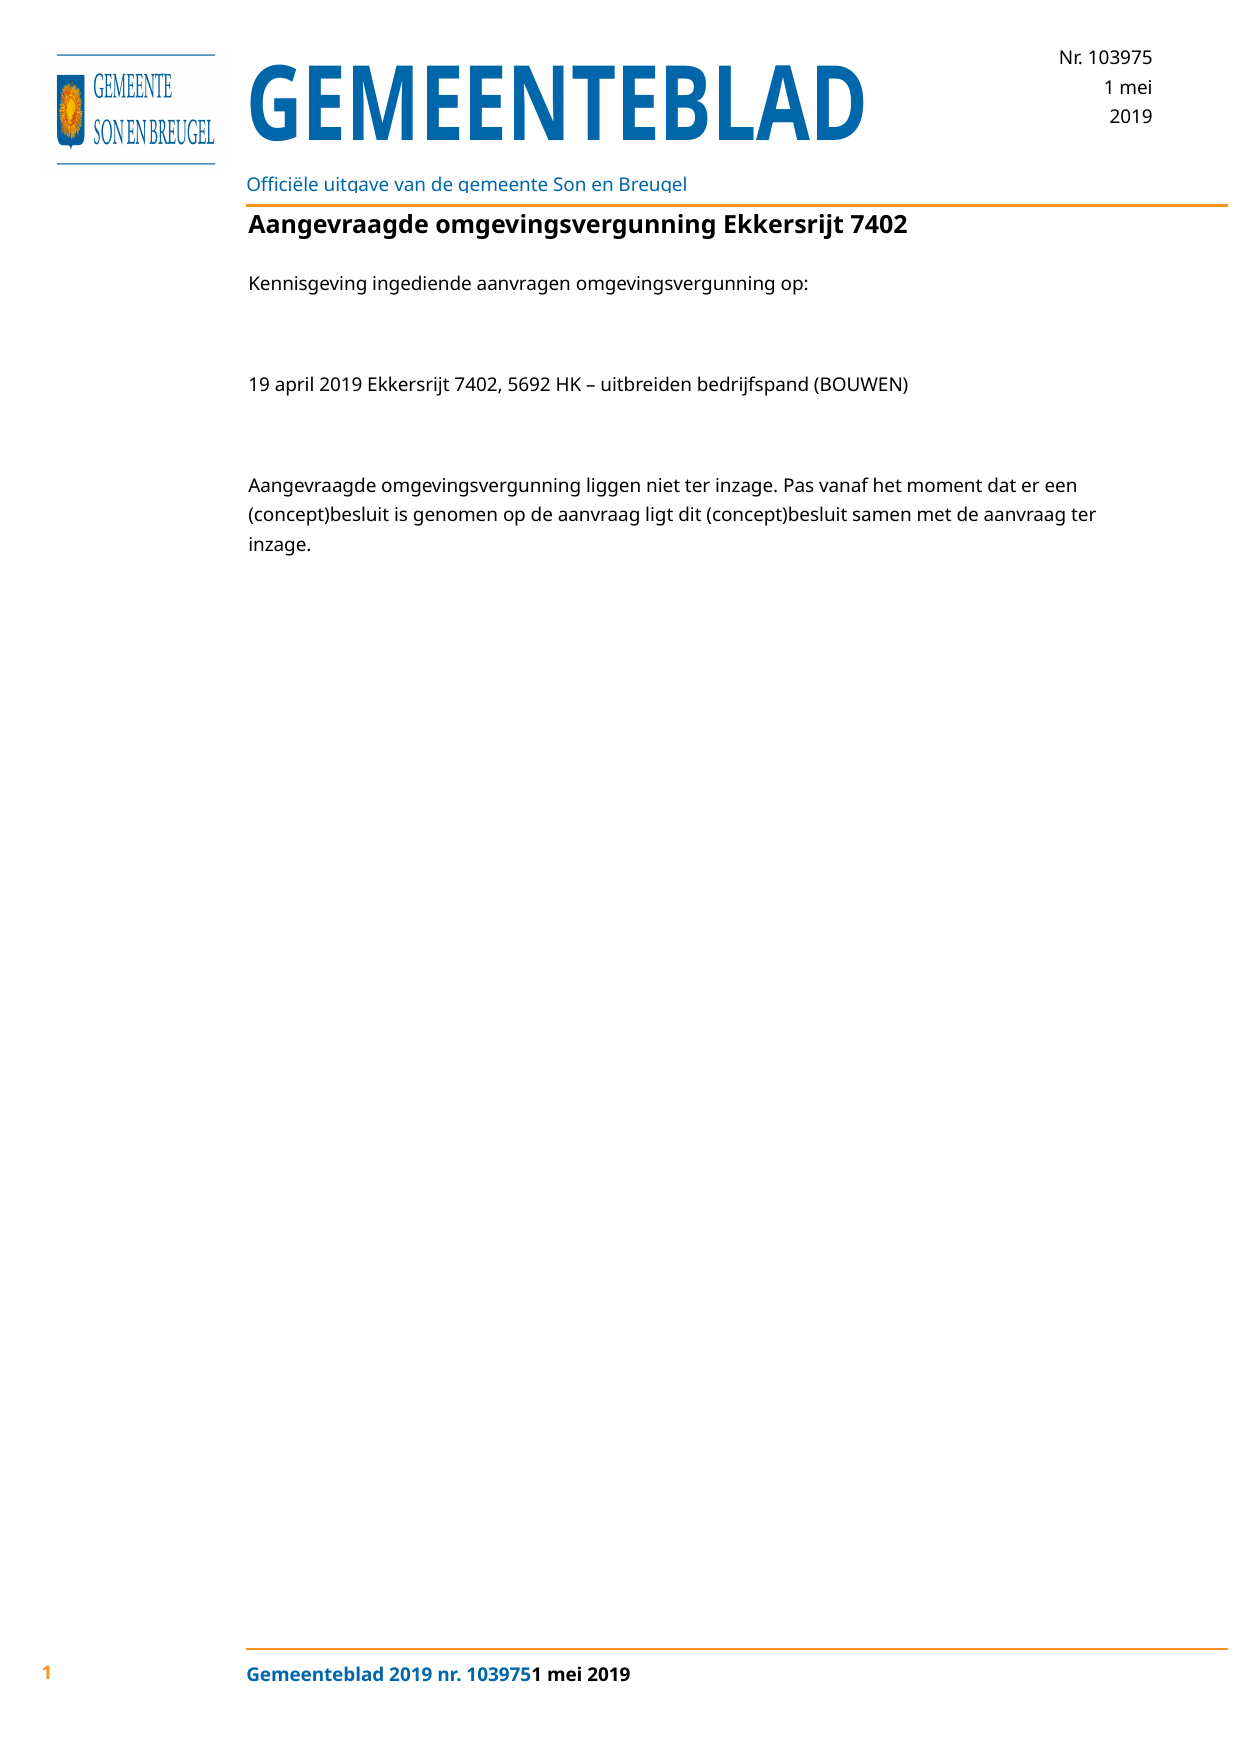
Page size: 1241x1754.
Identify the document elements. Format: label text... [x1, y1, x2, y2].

text 19 april 2019 Ekkersrijt 7402, 5692 HK – uitbreiden bedrijfspand (BOUWEN) [248, 371, 1152, 397]
text Kennisgeving ingediende aanvragen omgevingsvergunning op: [248, 270, 1152, 296]
text Aangevraagde omgevingsvergunning liggen niet ter inzage. Pas vanaf het moment dat er een (concept)besluit is genomen op de aanvraag ligt dit (concept)besluit samen met de aanvraag ter inzage. [248, 472, 1152, 557]
text Aangevraagde omgevingsvergunning Ekkersrijt 7402 [248, 207, 1152, 241]
picture [41, 47, 231, 172]
